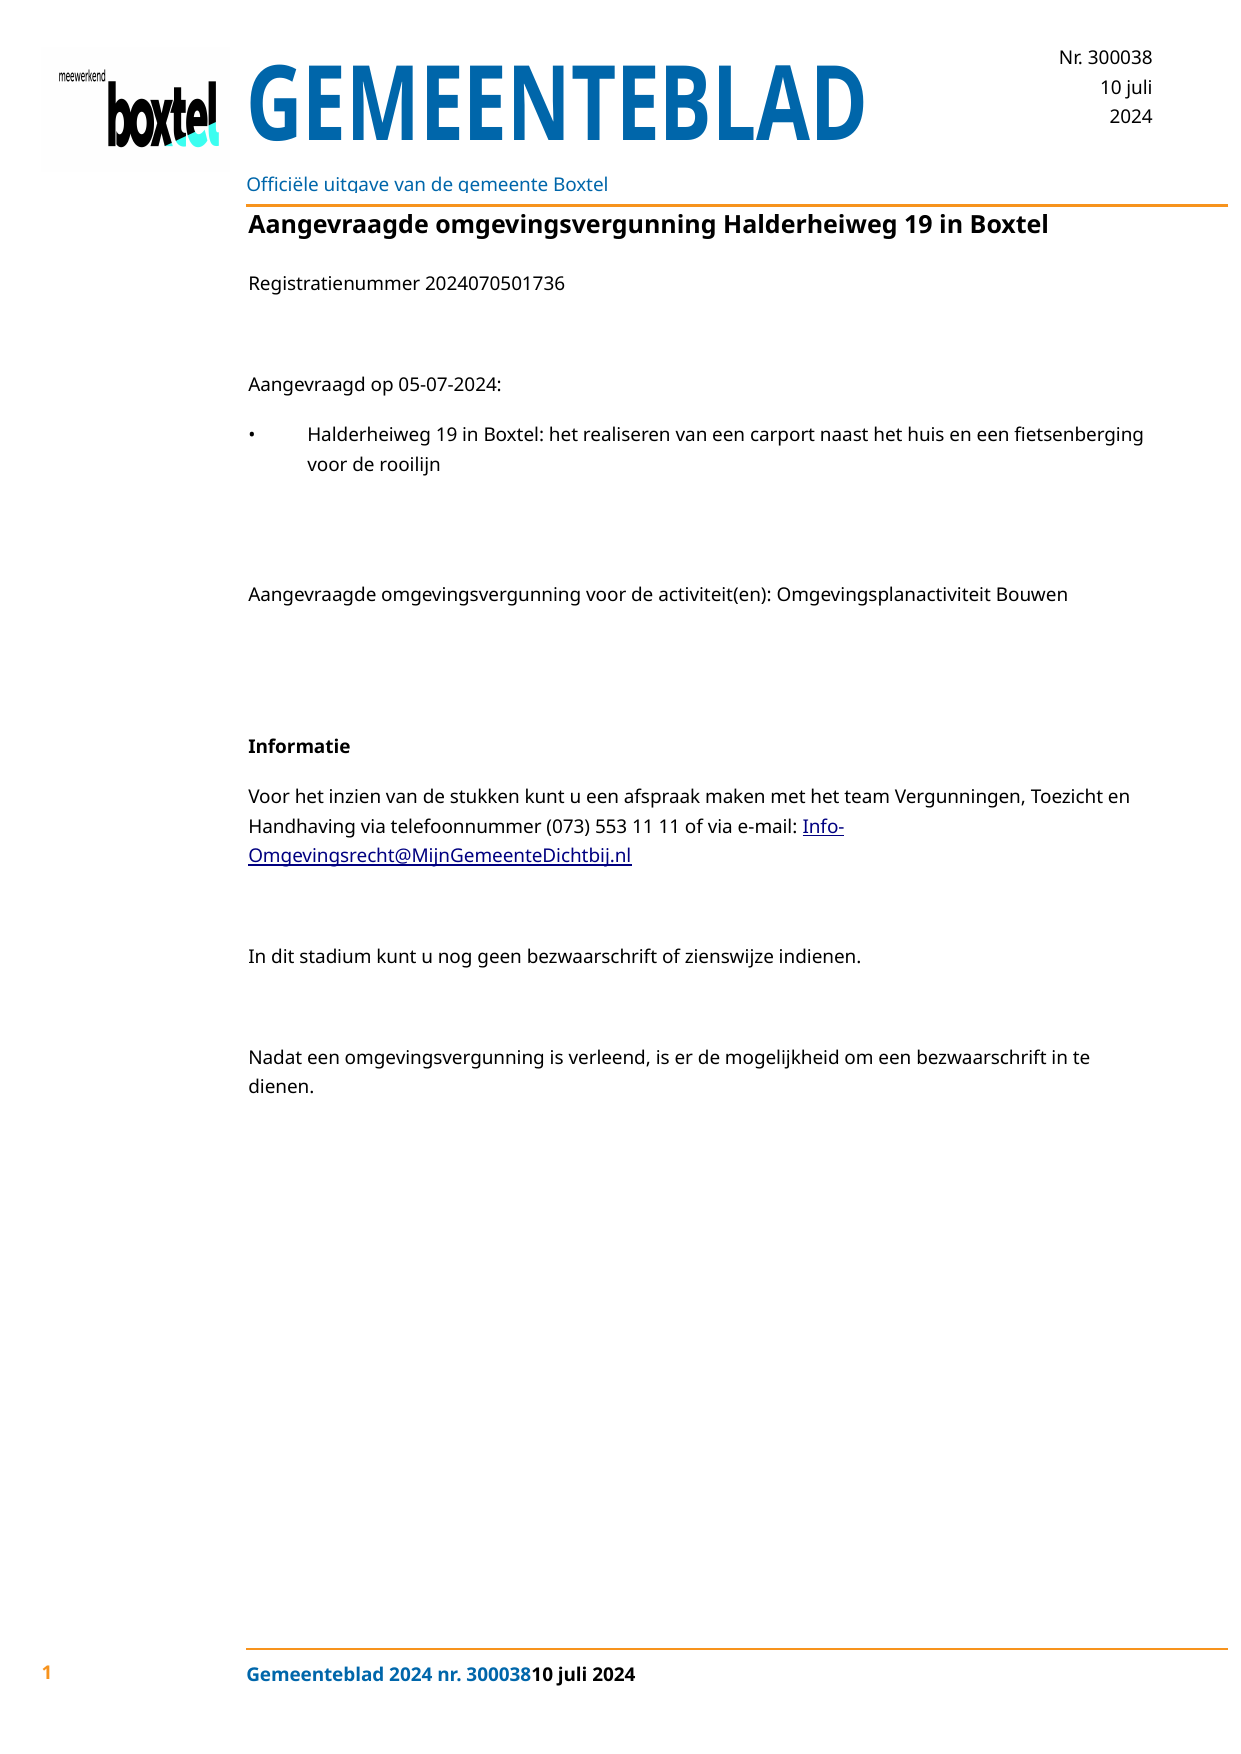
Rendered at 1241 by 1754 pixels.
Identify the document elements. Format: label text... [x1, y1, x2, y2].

text Informatie [248, 733, 1152, 758]
text Registratienummer 2024070501736 [248, 270, 1152, 296]
text Voor het inzien van de stukken kunt u een afspraak maken met het team Vergunningen, Toezicht en Handhaving via telefoonnummer (073) 553 11 11 of via e-mail: Info-Omgevingsrecht@MijnGemeenteDichtbij.nl [248, 783, 1152, 868]
text Nadat een omgevingsvergunning is verleend, is er de mogelijkheid om een bezwaarschrift in te dienen. [248, 1044, 1152, 1099]
text Aangevraagde omgevingsvergunning Halderheiweg 19 in Boxtel [248, 207, 1152, 241]
picture [41, 47, 231, 172]
text Aangevraagd op 05-07-2024: [248, 371, 1152, 397]
text In dit stadium kunt u nog geen bezwaarschrift of zienswijze indienen. [248, 943, 1152, 969]
list Halderheiweg 19 in Boxtel: het realiseren van een carport naast het huis en een fietsenberging voor de rooilijn [248, 422, 1152, 477]
text Aangevraagde omgevingsvergunning voor de activiteit(en): Omgevingsplanactiviteit Bouwen [248, 582, 1152, 607]
